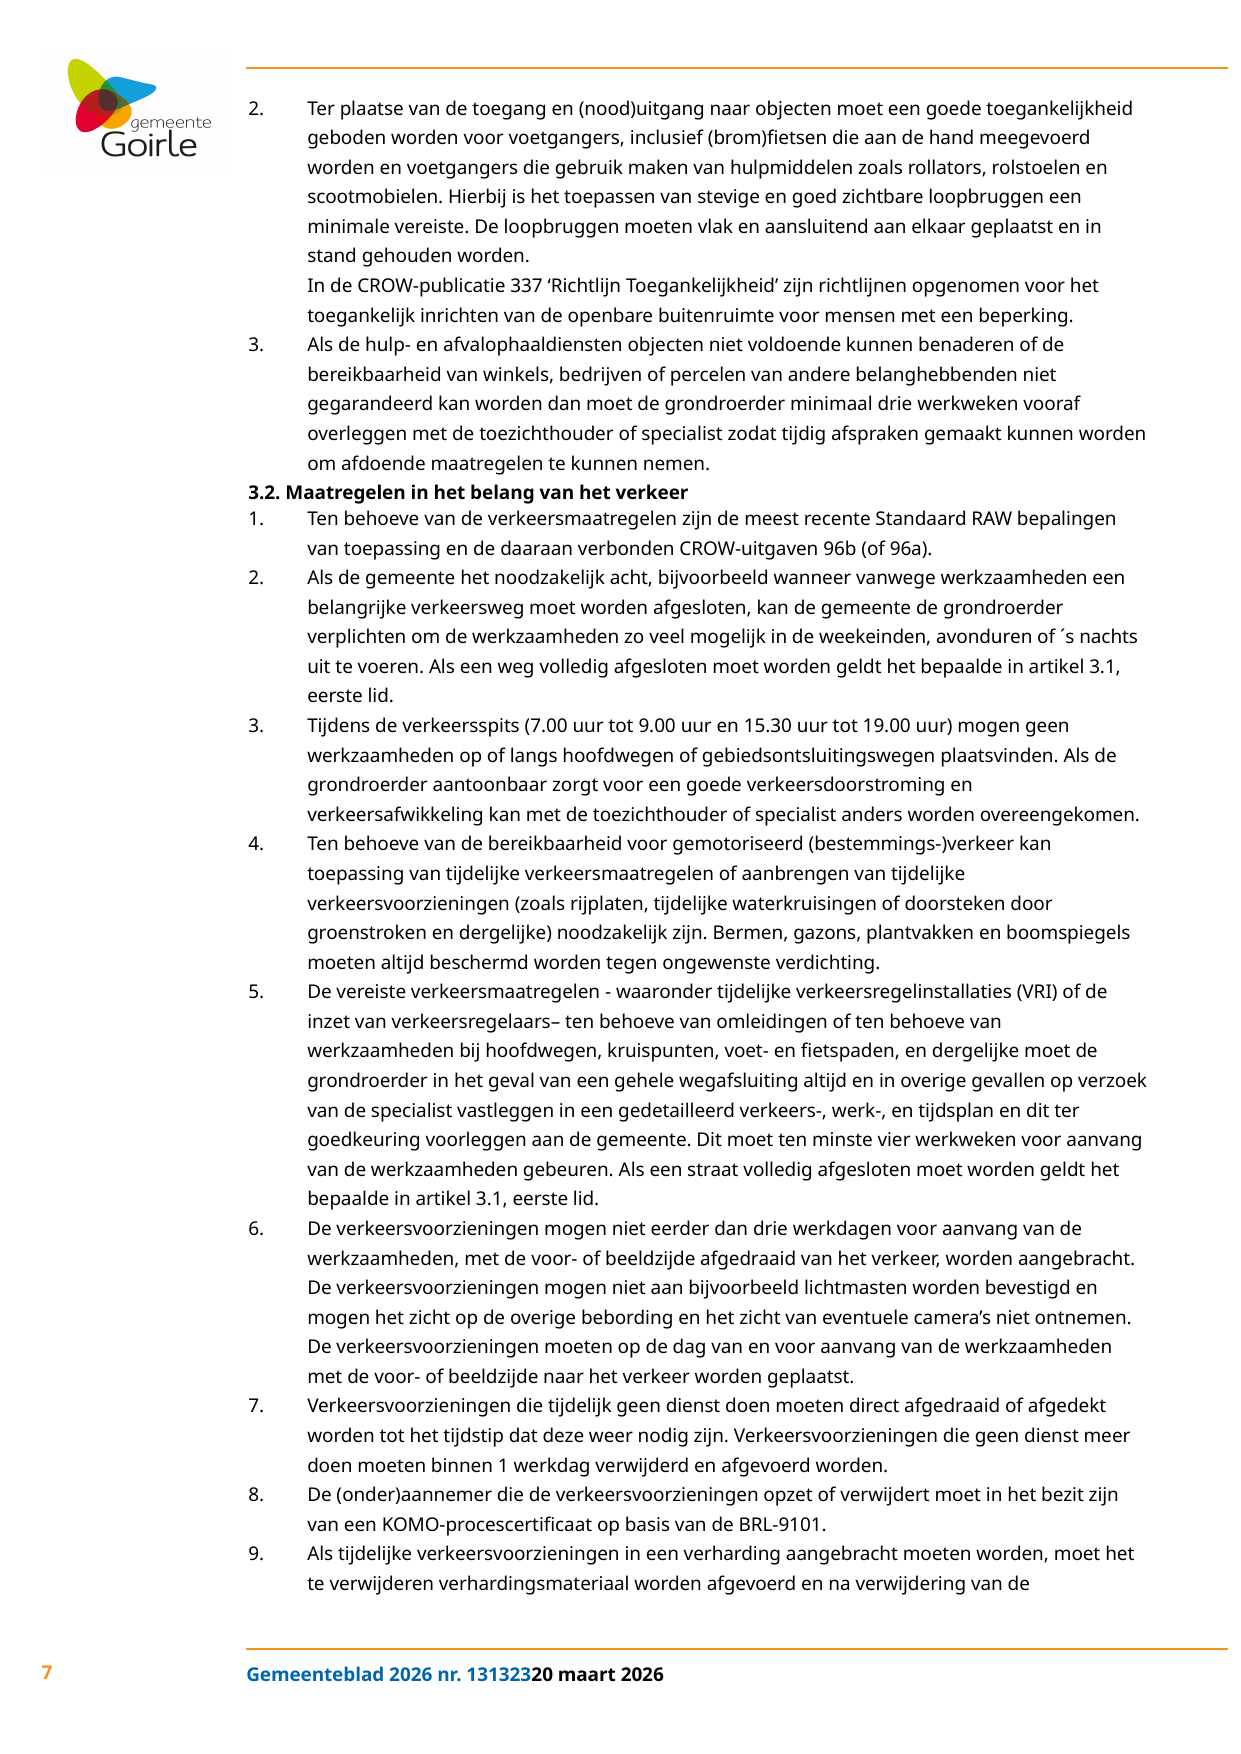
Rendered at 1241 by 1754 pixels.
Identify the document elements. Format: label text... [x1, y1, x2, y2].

list Tijdens de verkeersspits (7.00 uur tot 9.00 uur en 15.30 uur tot 19.00 uur) mogen geen werkzaamheden op of langs hoofdwegen of gebiedsontsluitingswegen plaatsvinden. Als de grondroerder aantoonbaar zorgt voor een goede verkeersdoorstroming en verkeersafwikkeling kan met de toezichthouder of specialist anders worden overeengekomen. [248, 712, 1152, 827]
list Ter plaatse van de toegang en (nood)uitgang naar objecten moet een goede toegankelijkheid geboden worden voor voetgangers, inclusief (brom)fietsen die aan de hand meegevoerd worden en voetgangers die gebruik maken van hulpmiddelen zoals rollators, rolstoelen en scootmobielen. Hierbij is het toepassen van stevige en goed zichtbare loopbruggen een minimale vereiste. De loopbruggen moeten vlak en aansluitend aan elkaar geplaatst en in stand gehouden worden. [248, 95, 1152, 268]
picture [41, 47, 231, 172]
list Als de gemeente het noodzakelijk acht, bijvoorbeeld wanneer vanwege werkzaamheden een belangrijke verkeersweg moet worden afgesloten, kan de gemeente de grondroerder verplichten om de werkzaamheden zo veel mogelijk in de weekeinden, avonduren of ´s nachts uit te voeren. Als een weg volledig afgesloten moet worden geldt het bepaalde in artikel 3.1, eerste lid. [248, 564, 1152, 708]
text 3.2. Maatregelen in het belang van het verkeer [248, 479, 1152, 505]
list De (onder)aannemer die de verkeersvoorzieningen opzet of verwijdert moet in het bezit zijn van een KOMO-procescertificaat op basis van de BRL-9101. [248, 1481, 1152, 1537]
list Verkeersvoorzieningen die tijdelijk geen dienst doen moeten direct afgedraaid of afgedekt worden tot het tijdstip dat deze weer nodig zijn. Verkeersvoorzieningen die geen dienst meer doen moeten binnen 1 werkdag verwijderd en afgevoerd worden. [248, 1393, 1152, 1477]
list Als tijdelijke verkeersvoorzieningen in een verharding aangebracht moeten worden, moet het te verwijderen verhardingsmateriaal worden afgevoerd en na verwijdering van de [248, 1541, 1152, 1596]
list In de CROW-publicatie 337 ‘Richtlijn Toegankelijkheid’ zijn richtlijnen opgenomen voor het toegankelijk inrichten van de openbare buitenruimte voor mensen met een beperking. [248, 272, 1152, 328]
list Ten behoeve van de verkeersmaatregelen zijn de meest recente Standaard RAW bepalingen van toepassing en de daaraan verbonden CROW-uitgaven 96b (of 96a). [248, 505, 1152, 560]
list De verkeersvoorzieningen mogen niet eerder dan drie werkdagen voor aanvang van de werkzaamheden, met de voor- of beeldzijde afgedraaid van het verkeer, worden aangebracht. De verkeersvoorzieningen mogen niet aan bijvoorbeeld lichtmasten worden bevestigd en mogen het zicht op de overige bebording en het zicht van eventuele camera’s niet ontnemen. De verkeersvoorzieningen moeten op de dag van en voor aanvang van de werkzaamheden met de voor- of beeldzijde naar het verkeer worden geplaatst. [248, 1215, 1152, 1389]
list De vereiste verkeersmaatregelen - waaronder tijdelijke verkeersregelinstallaties (VRI) of de inzet van verkeersregelaars– ten behoeve van omleidingen of ten behoeve van werkzaamheden bij hoofdwegen, kruispunten, voet- en fietspaden, en dergelijke moet de grondroerder in het geval van een gehele wegafsluiting altijd en in overige gevallen op verzoek van de specialist vastleggen in een gedetailleerd verkeers-, werk-, en tijdsplan en dit ter goedkeuring voorleggen aan de gemeente. Dit moet ten minste vier werkweken voor aanvang van de werkzaamheden gebeuren. Als een straat volledig afgesloten moet worden geldt het bepaalde in artikel 3.1, eerste lid. [248, 978, 1152, 1211]
list Ten behoeve van de bereikbaarheid voor gemotoriseerd (bestemmings-)verkeer kan toepassing van tijdelijke verkeersmaatregelen of aanbrengen van tijdelijke verkeersvoorzieningen (zoals rijplaten, tijdelijke waterkruisingen of doorsteken door groenstroken en dergelijke) noodzakelijk zijn. Bermen, gazons, plantvakken en boomspiegels moeten altijd beschermd worden tegen ongewenste verdichting. [248, 831, 1152, 974]
list Als de hulp- en afvalophaaldiensten objecten niet voldoende kunnen benaderen of de bereikbaarheid van winkels, bedrijven of percelen van andere belanghebbenden niet gegarandeerd kan worden dan moet de grondroerder minimaal drie werkweken vooraf overleggen met de toezichthouder of specialist zodat tijdig afspraken gemaakt kunnen worden om afdoende maatregelen te kunnen nemen. [248, 331, 1152, 476]
